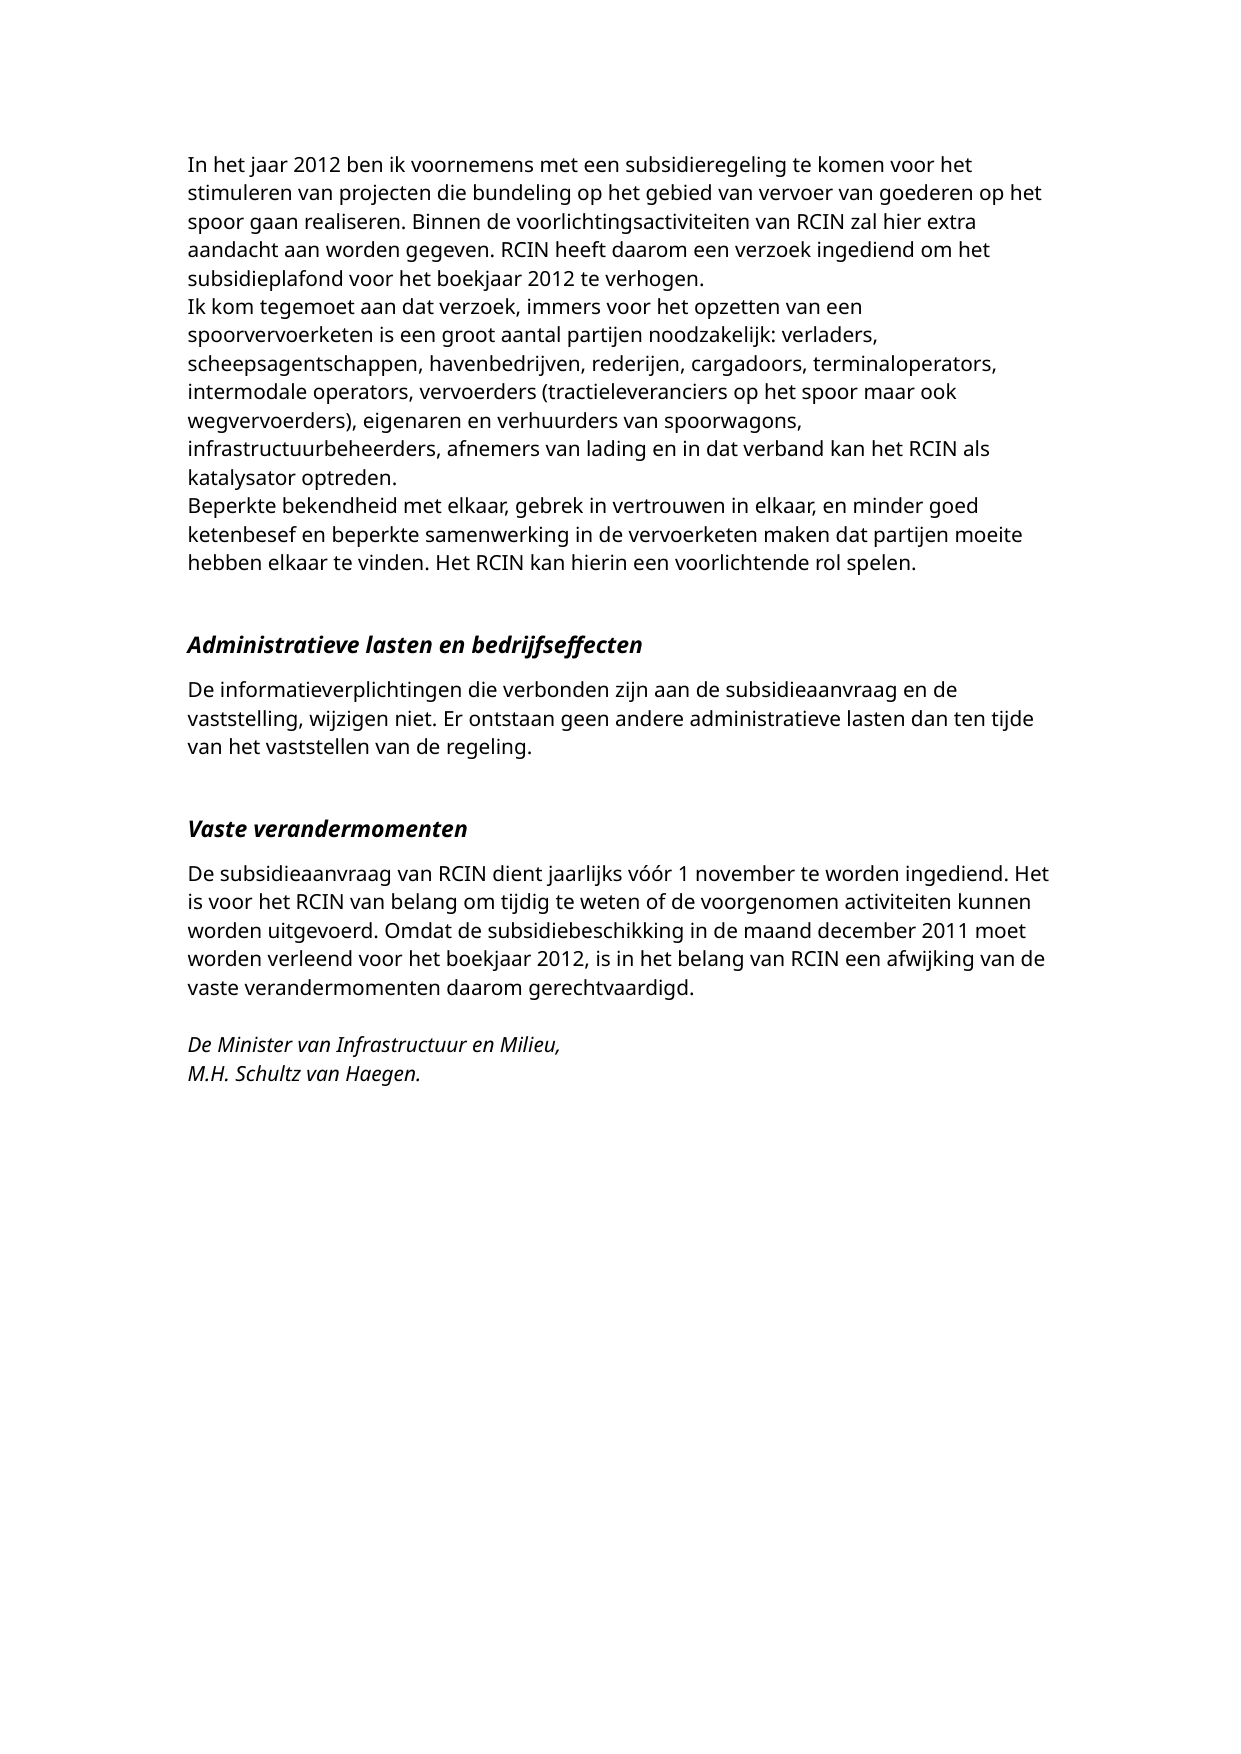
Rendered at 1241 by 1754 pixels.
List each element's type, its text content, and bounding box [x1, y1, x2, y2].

text scheepsagentschappen, havenbedrijven, rederijen, cargadoors, terminaloperators, intermodale operators, vervoerders (tractieleveranciers op het spoor maar ook wegvervoerders), eigenaren en verhuurders van spoorwagons, infrastructuurbeheerders, afnemers van lading en in dat verband kan het RCIN als katalysator optreden. [187, 349, 1053, 491]
subtitle Vaste verandermomenten [187, 813, 1053, 844]
text In het jaar 2012 ben ik voornemens met een subsidieregeling te komen voor het stimuleren van projecten die bundeling op het gebied van vervoer van goederen op het spoor gaan realiseren. Binnen de voorlichtingsactiviteiten van RCIN zal hier extra aandacht aan worden gegeven. RCIN heeft daarom een verzoek ingediend om het subsidieplafond voor het boekjaar 2012 te verhogen. [187, 150, 1053, 292]
text M.H. Schultz van Haegen. [187, 1059, 1053, 1087]
text Ik kom tegemoet aan dat verzoek, immers voor het opzetten van een spoorvervoerketen is een groot aantal partijen noodzakelijk: verladers, [187, 292, 1053, 349]
text De subsidieaanvraag van RCIN dient jaarlijks vóór 1 november te worden ingediend. Het is voor het RCIN van belang om tijdig te weten of de voorgenomen activiteiten kunnen worden uitgevoerd. Omdat de subsidiebeschikking in de maand december 2011 moet worden verleend voor het boekjaar 2012, is in het belang van RCIN een afwijking van de vaste verandermomenten daarom gerechtvaardigd. [187, 859, 1053, 1001]
text De Minister van Infrastructuur en Milieu, [187, 1031, 1053, 1059]
text De informatieverplichtingen die verbonden zijn aan de subsidieaanvraag en de vaststelling, wijzigen niet. Er ontstaan geen andere administratieve lasten dan ten tijde van het vaststellen van de regeling. [187, 675, 1053, 761]
text Beperkte bekendheid met elkaar, gebrek in vertrouwen in elkaar, en minder goed ketenbesef en beperkte samenwerking in de vervoerketen maken dat partijen moeite hebben elkaar te vinden. Het RCIN kan hierin een voorlichtende rol spelen. [187, 491, 1053, 577]
subtitle Administratieve lasten en bedrijfseffecten [187, 629, 1053, 660]
